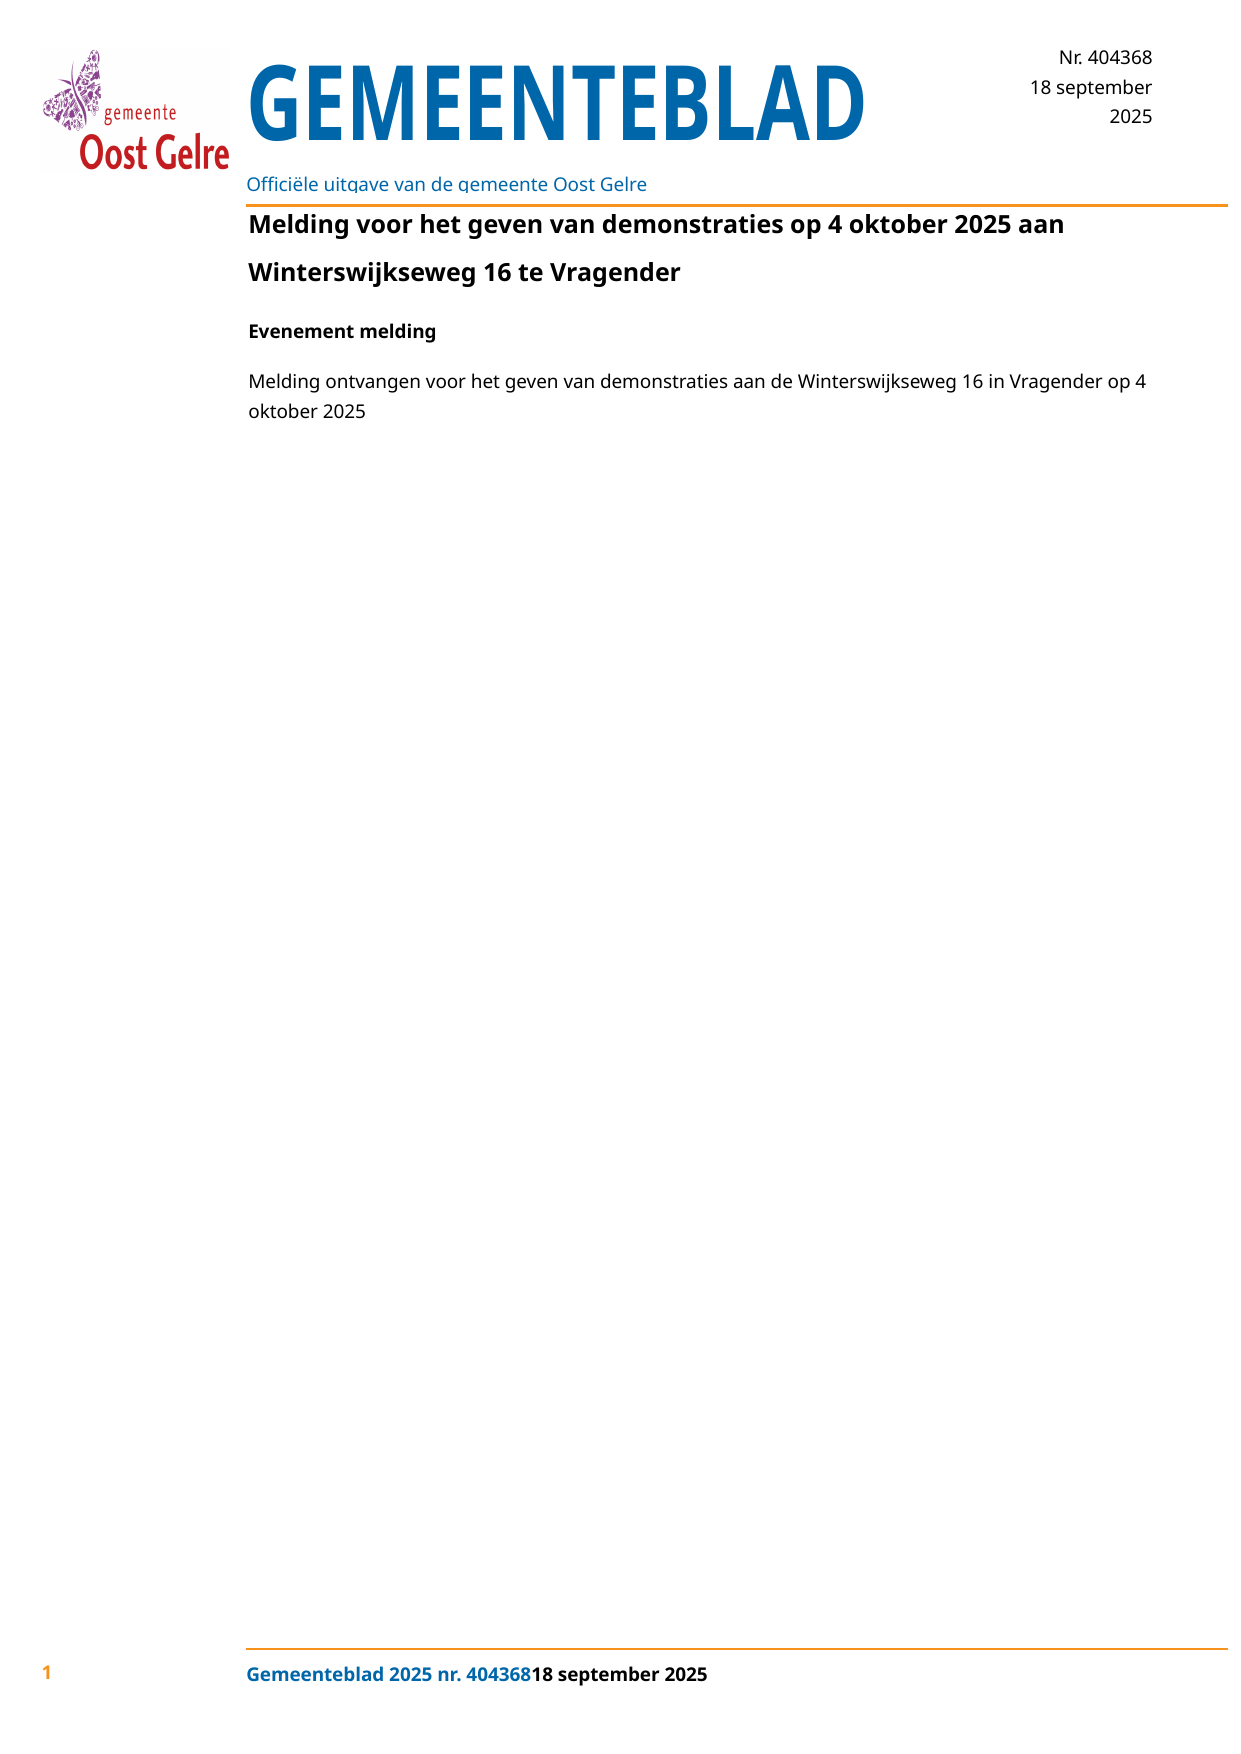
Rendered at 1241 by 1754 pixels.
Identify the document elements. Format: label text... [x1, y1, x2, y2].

picture [41, 47, 231, 172]
text Evenement melding [248, 318, 1152, 344]
text Melding voor het geven van demonstraties op 4 oktober 2025 aan Winterswijkseweg 16 te Vragender [248, 207, 1152, 288]
text Melding ontvangen voor het geven van demonstraties aan de Winterswijkseweg 16 in Vragender op 4 oktober 2025 [248, 368, 1152, 424]
